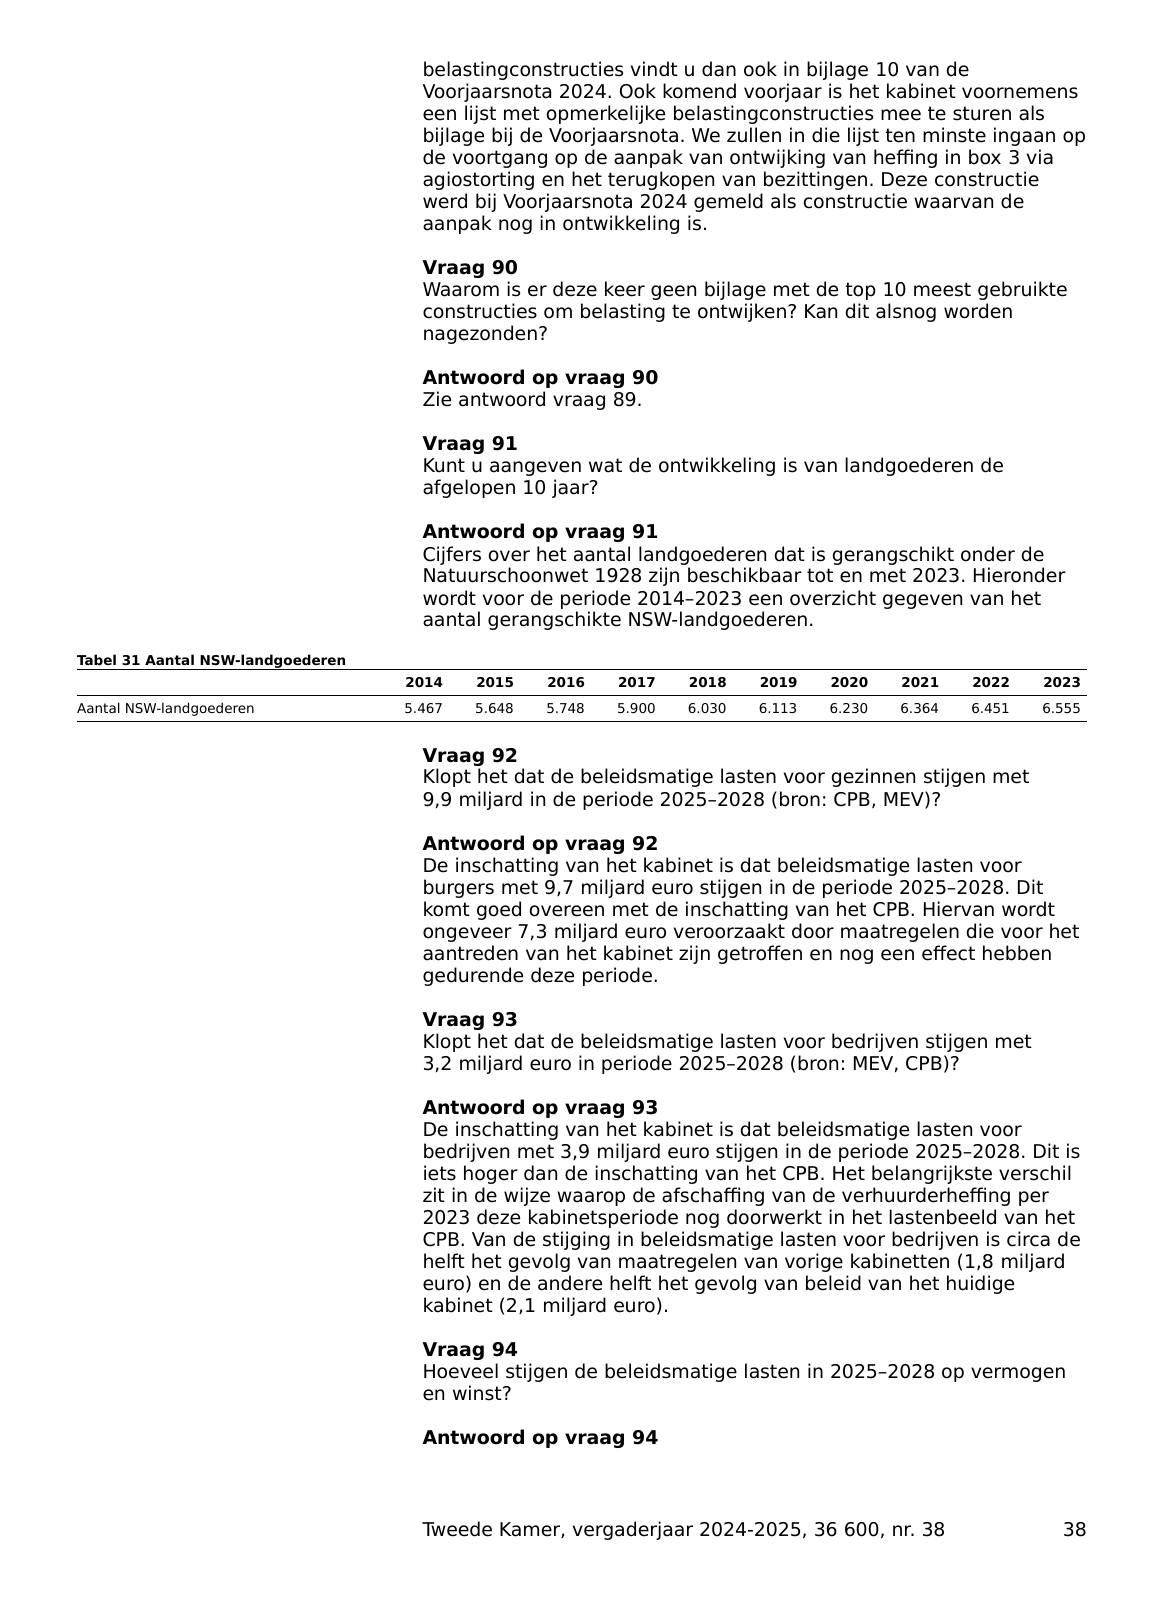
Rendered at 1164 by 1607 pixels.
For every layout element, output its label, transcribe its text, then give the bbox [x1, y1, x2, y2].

text Cijfers over het aantal landgoederen dat is gerangschikt onder de Natuurschoonwet 1928 zijn beschikbaar tot en met 2023. Hieronder wordt voor de periode 2014–2023 een overzicht gegeven van het aantal gerangschikte NSW-landgoederen. [422, 543, 1087, 631]
text Antwoord op vraag 90 [422, 367, 1087, 389]
text Antwoord op vraag 91 [422, 521, 1087, 543]
text Zie antwoord vraag 89. [422, 389, 1087, 411]
table_cell 5.648 [449, 696, 519, 721]
table_cell 2018 [661, 670, 732, 695]
table_cell 6.030 [661, 696, 732, 721]
table_cell 6.113 [732, 696, 803, 721]
table_cell 2016 [520, 670, 591, 695]
text Vraag 91 [422, 433, 1087, 455]
table_cell 5.748 [520, 696, 591, 721]
text Klopt het dat de beleidsmatige lasten voor gezinnen stijgen met 9,9 miljard in de periode 2025–2028 (bron: CPB, MEV)? [422, 766, 1087, 810]
table_cell Aantal NSW-landgoederen [77, 696, 378, 721]
text Klopt het dat de beleidsmatige lasten voor bedrijven stijgen met 3,2 miljard euro in periode 2025–2028 (bron: MEV, CPB)? [422, 1031, 1087, 1074]
text Hoeveel stijgen de beleidsmatige lasten in 2025–2028 op vermogen en winst? [422, 1361, 1087, 1405]
table_cell 2020 [803, 670, 874, 695]
table_cell [77, 670, 378, 695]
text Antwoord op vraag 93 [422, 1097, 1087, 1119]
text Vraag 93 [422, 1009, 1087, 1031]
text Antwoord op vraag 92 [422, 833, 1087, 854]
table_header Tabel 31 Aantal NSW-landgoederen [77, 653, 1087, 669]
table_cell 2015 [449, 670, 519, 695]
table_cell 2023 [1016, 670, 1087, 695]
text belastingconstructies vindt u dan ook in bijlage 10 van de Voorjaarsnota 2024. Ook komend voorjaar is het kabinet voornemens een lijst met opmerkelijke belastingconstructies mee te sturen als bijlage bij de Voorjaarsnota. We zullen in die lijst ten minste ingaan op de voortgang op de aanpak van ontwijking van heffing in box 3 via agiostorting en het terugkopen van bezittingen. Deze constructie werd bij Voorjaarsnota 2024 gemeld als constructie waarvan de aanpak nog in ontwikkeling is. [422, 59, 1087, 235]
table_cell 2022 [945, 670, 1016, 695]
table_cell 6.364 [874, 696, 945, 721]
text Antwoord op vraag 94 [422, 1427, 1087, 1449]
text Vraag 92 [422, 744, 1087, 766]
table_cell 2019 [732, 670, 803, 695]
text De inschatting van het kabinet is dat beleidsmatige lasten voor burgers met 9,7 miljard euro stijgen in de periode 2025–2028. Dit komt goed overeen met de inschatting van het CPB. Hiervan wordt ongeveer 7,3 miljard euro veroorzaakt door maatregelen die voor het aantreden van het kabinet zijn getroffen en nog een effect hebben gedurende deze periode. [422, 854, 1087, 986]
text Waarom is er deze keer geen bijlage met de top 10 meest gebruikte constructies om belasting te ontwijken? Kan dit alsnog worden nagezonden? [422, 279, 1087, 345]
text De inschatting van het kabinet is dat beleidsmatige lasten voor bedrijven met 3,9 miljard euro stijgen in de periode 2025–2028. Dit is iets hoger dan de inschatting van het CPB. Het belangrijkste verschil zit in de wijze waarop de afschaffing van de verhuurderheffing per 2023 deze kabinetsperiode nog doorwerkt in het lastenbeeld van het CPB. Van de stijging in beleidsmatige lasten voor bedrijven is circa de helft het gevolg van maatregelen van vorige kabinetten (1,8 miljard euro) en de andere helft het gevolg van beleid van het huidige kabinet (2,1 miljard euro). [422, 1119, 1087, 1317]
table_cell 5.467 [378, 696, 449, 721]
text Kunt u aangeven wat de ontwikkeling is van landgoederen de afgelopen 10 jaar? [422, 455, 1087, 499]
text Vraag 94 [422, 1339, 1087, 1361]
table_cell 2014 [378, 670, 449, 695]
table_cell 6.230 [803, 696, 874, 721]
table_cell 2021 [874, 670, 945, 695]
text Vraag 90 [422, 257, 1087, 279]
table_cell 2017 [591, 670, 661, 695]
table_cell 6.555 [1016, 696, 1087, 721]
table_cell 5.900 [591, 696, 661, 721]
table_cell 6.451 [945, 696, 1016, 721]
